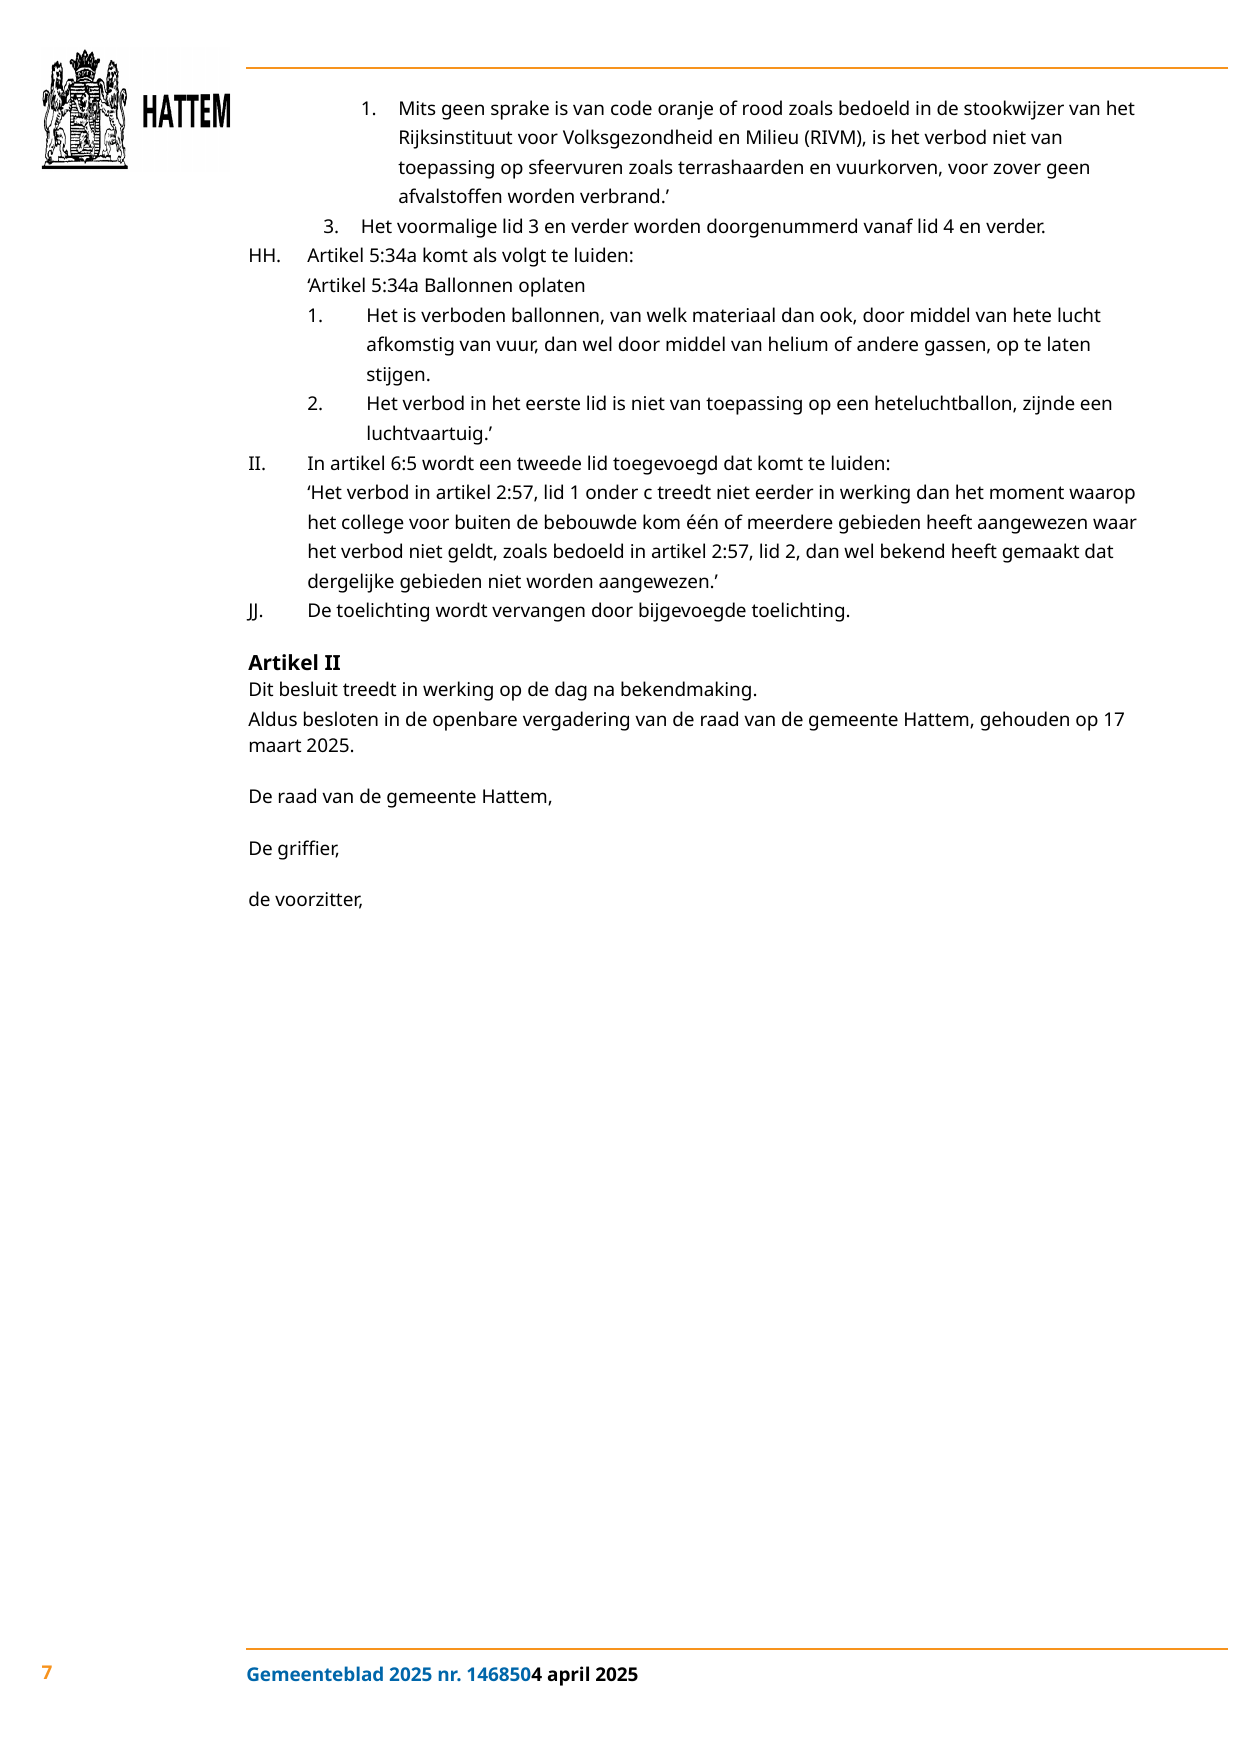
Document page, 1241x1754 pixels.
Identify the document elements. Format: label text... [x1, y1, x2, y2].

picture [41, 47, 231, 172]
list Artikel 5:34a komt als volgt te luiden: [248, 243, 1152, 268]
text De griffier, [248, 835, 1152, 861]
list Mits geen sprake is van code oranje of rood zoals bedoeld in de stookwijzer van het Rijksinstituut voor Volksgezondheid en Milieu (RIVM), is het verbod niet van toepassing op sfeervuren zoals terrashaarden en vuurkorven, voor zover geen afvalstoffen worden verbrand.’ [361, 95, 1152, 209]
text Aldus besloten in de openbare vergadering van de raad van de gemeente Hattem, gehouden op 17 maart 2025. [248, 706, 1152, 758]
list Het verbod in het eerste lid is niet van toepassing op een heteluchtballon, zijnde een luchtvaartuig.’ [307, 391, 1152, 446]
list De toelichting wordt vervangen door bijgevoegde toelichting. [248, 598, 1152, 623]
list Het voormalige lid 3 en verder worden doorgenummerd vanaf lid 4 en verder. [323, 213, 1152, 239]
list ‘Het verbod in artikel 2:57, lid 1 onder c treedt niet eerder in werking dan het moment waarop het college voor buiten de bebouwde kom één of meerdere gebieden heeft aangewezen waar het verbod niet geldt, zoals bedoeld in artikel 2:57, lid 2, dan wel bekend heeft gemaakt dat dergelijke gebieden niet worden aangewezen.’ [248, 479, 1152, 594]
list In artikel 6:5 wordt een tweede lid toegevoegd dat komt te luiden: [248, 450, 1152, 476]
list Het is verboden ballonnen, van welk materiaal dan ook, door middel van hete lucht afkomstig van vuur, dan wel door middel van helium of andere gassen, op te laten stijgen. [307, 302, 1152, 387]
text Dit besluit treedt in werking op de dag na bekendmaking. [248, 677, 1152, 702]
text Artikel II [248, 648, 1152, 677]
text de voorzitter, [248, 886, 1152, 912]
text De raad van de gemeente Hattem, [248, 783, 1152, 809]
list ‘Artikel 5:34a Ballonnen oplaten [248, 272, 1152, 298]
